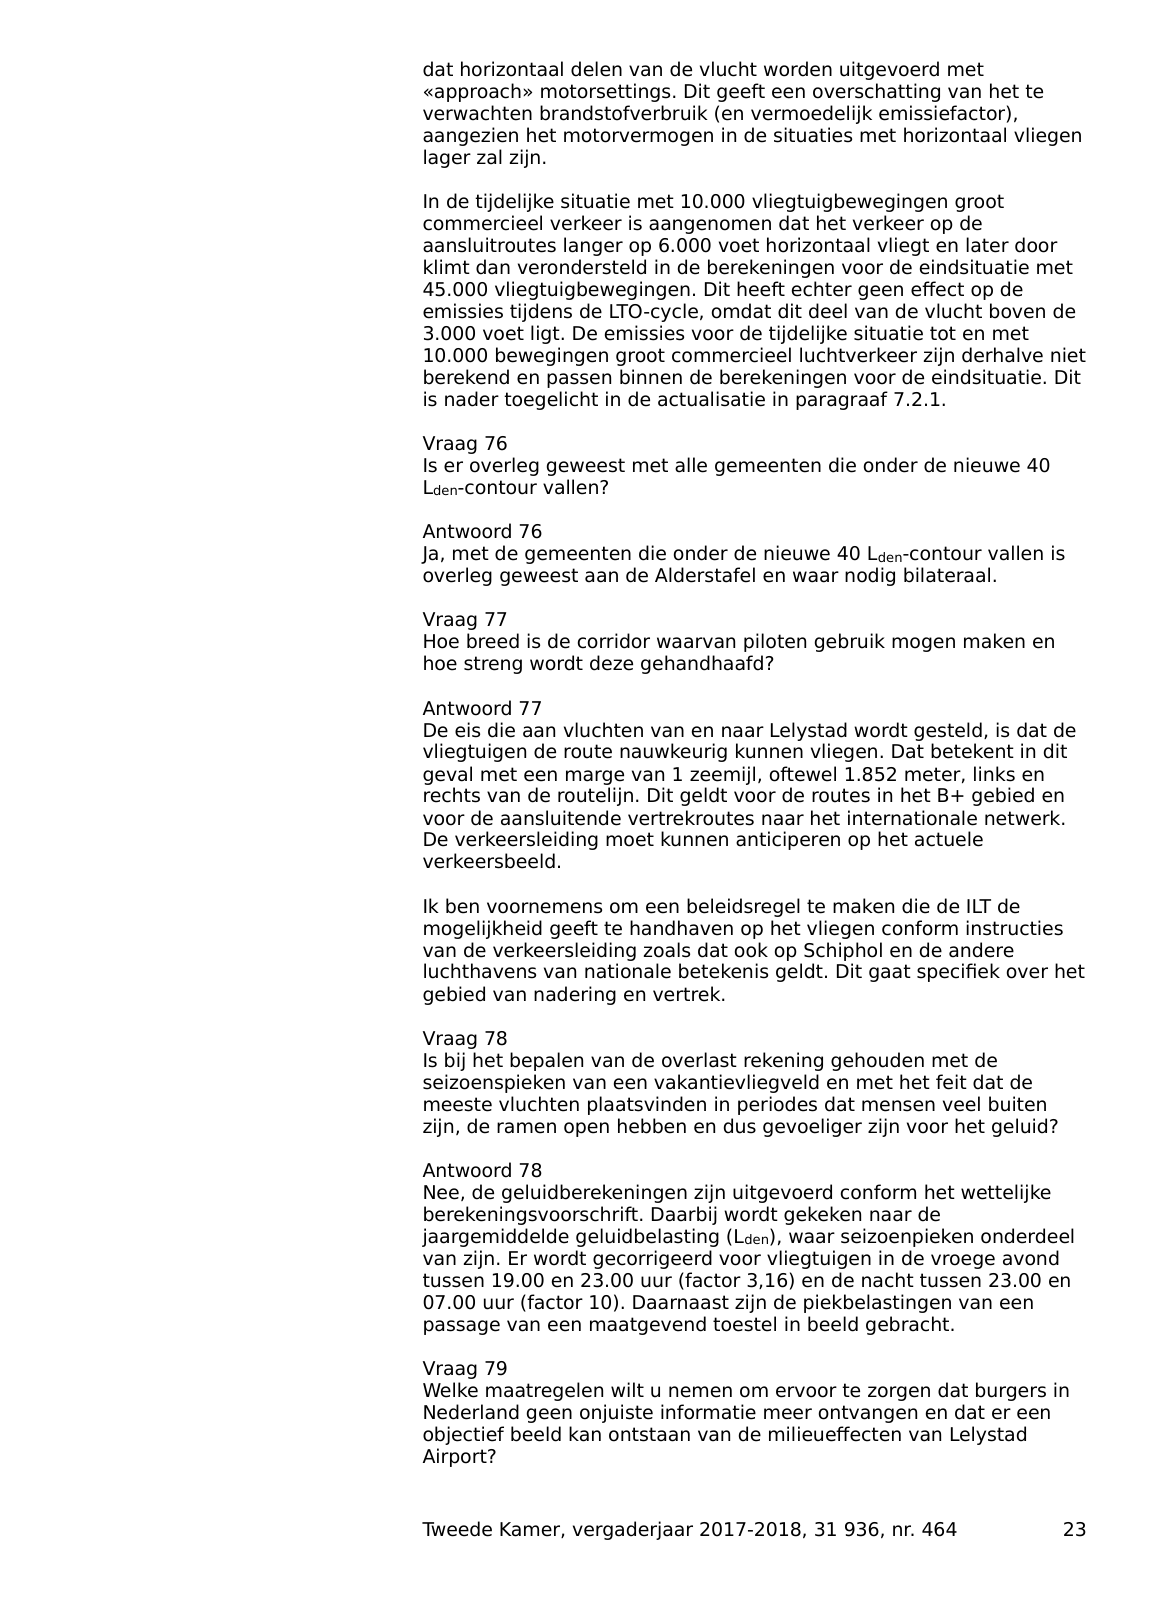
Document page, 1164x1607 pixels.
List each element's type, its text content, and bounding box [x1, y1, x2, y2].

text Antwoord 78 [422, 1160, 1087, 1182]
text In de tijdelijke situatie met 10.000 vliegtuigbewegingen groot commercieel verkeer is aangenomen dat het verkeer op de aansluitroutes langer op 6.000 voet horizontaal vliegt en later door klimt dan verondersteld in de berekeningen voor de eindsituatie met 45.000 vliegtuigbewegingen. Dit heeft echter geen effect op de emissies tijdens de LTO-cycle, omdat dit deel van de vlucht boven de 3.000 voet ligt. De emissies voor de tijdelijke situatie tot en met 10.000 bewegingen groot commercieel luchtverkeer zijn derhalve niet berekend en passen binnen de berekeningen voor de eindsituatie. Dit is nader toegelicht in de actualisatie in paragraaf 7.2.1. [422, 191, 1087, 411]
text Hoe breed is de corridor waarvan piloten gebruik mogen maken en hoe streng wordt deze gehandhaafd? [422, 631, 1087, 675]
text Is bij het bepalen van de overlast rekening gehouden met de seizoenspieken van een vakantievliegveld en met het feit dat de meeste vluchten plaatsvinden in periodes dat mensen veel buiten zijn, de ramen open hebben en dus gevoeliger zijn voor het geluid? [422, 1049, 1087, 1137]
text Antwoord 76 [422, 521, 1087, 543]
text Ja, met de gemeenten die onder de nieuwe 40 Lden-contour vallen is overleg geweest aan de Alderstafel en waar nodig bilateraal. [422, 543, 1087, 587]
text Vraag 76 [422, 433, 1087, 455]
text Nee, de geluidberekeningen zijn uitgevoerd conform het wettelijke berekeningsvoorschrift. Daarbij wordt gekeken naar de jaargemiddelde geluidbelasting (Lden), waar seizoenpieken onderdeel van zijn. Er wordt gecorrigeerd voor vliegtuigen in de vroege avond tussen 19.00 en 23.00 uur (factor 3,16) en de nacht tussen 23.00 en 07.00 uur (factor 10). Daarnaast zijn de piekbelastingen van een passage van een maatgevend toestel in beeld gebracht. [422, 1182, 1087, 1336]
text Is er overleg geweest met alle gemeenten die onder de nieuwe 40 Lden-contour vallen? [422, 455, 1087, 499]
text De eis die aan vluchten van en naar Lelystad wordt gesteld, is dat de vliegtuigen de route nauwkeurig kunnen vliegen. Dat betekent in dit geval met een marge van 1 zeemijl, oftewel 1.852 meter, links en rechts van de routelijn. Dit geldt voor de routes in het B+ gebied en voor de aansluitende vertrekroutes naar het internationale netwerk. De verkeersleiding moet kunnen anticiperen op het actuele verkeersbeeld. [422, 719, 1087, 873]
text dat horizontaal delen van de vlucht worden uitgevoerd met «approach» motorsettings. Dit geeft een overschatting van het te verwachten brandstofverbruik (en vermoedelijk emissiefactor), aangezien het motorvermogen in de situaties met horizontaal vliegen lager zal zijn. [422, 59, 1087, 169]
text Antwoord 77 [422, 697, 1087, 719]
text Vraag 79 [422, 1358, 1087, 1380]
text Welke maatregelen wilt u nemen om ervoor te zorgen dat burgers in Nederland geen onjuiste informatie meer ontvangen en dat er een objectief beeld kan ontstaan van de milieueffecten van Lelystad Airport? [422, 1380, 1087, 1468]
text Ik ben voornemens om een beleidsregel te maken die de ILT de mogelijkheid geeft te handhaven op het vliegen conform instructies van de verkeersleiding zoals dat ook op Schiphol en de andere luchthavens van nationale betekenis geldt. Dit gaat specifiek over het gebied van nadering en vertrek. [422, 896, 1087, 1005]
text Vraag 77 [422, 609, 1087, 631]
text Vraag 78 [422, 1028, 1087, 1049]
